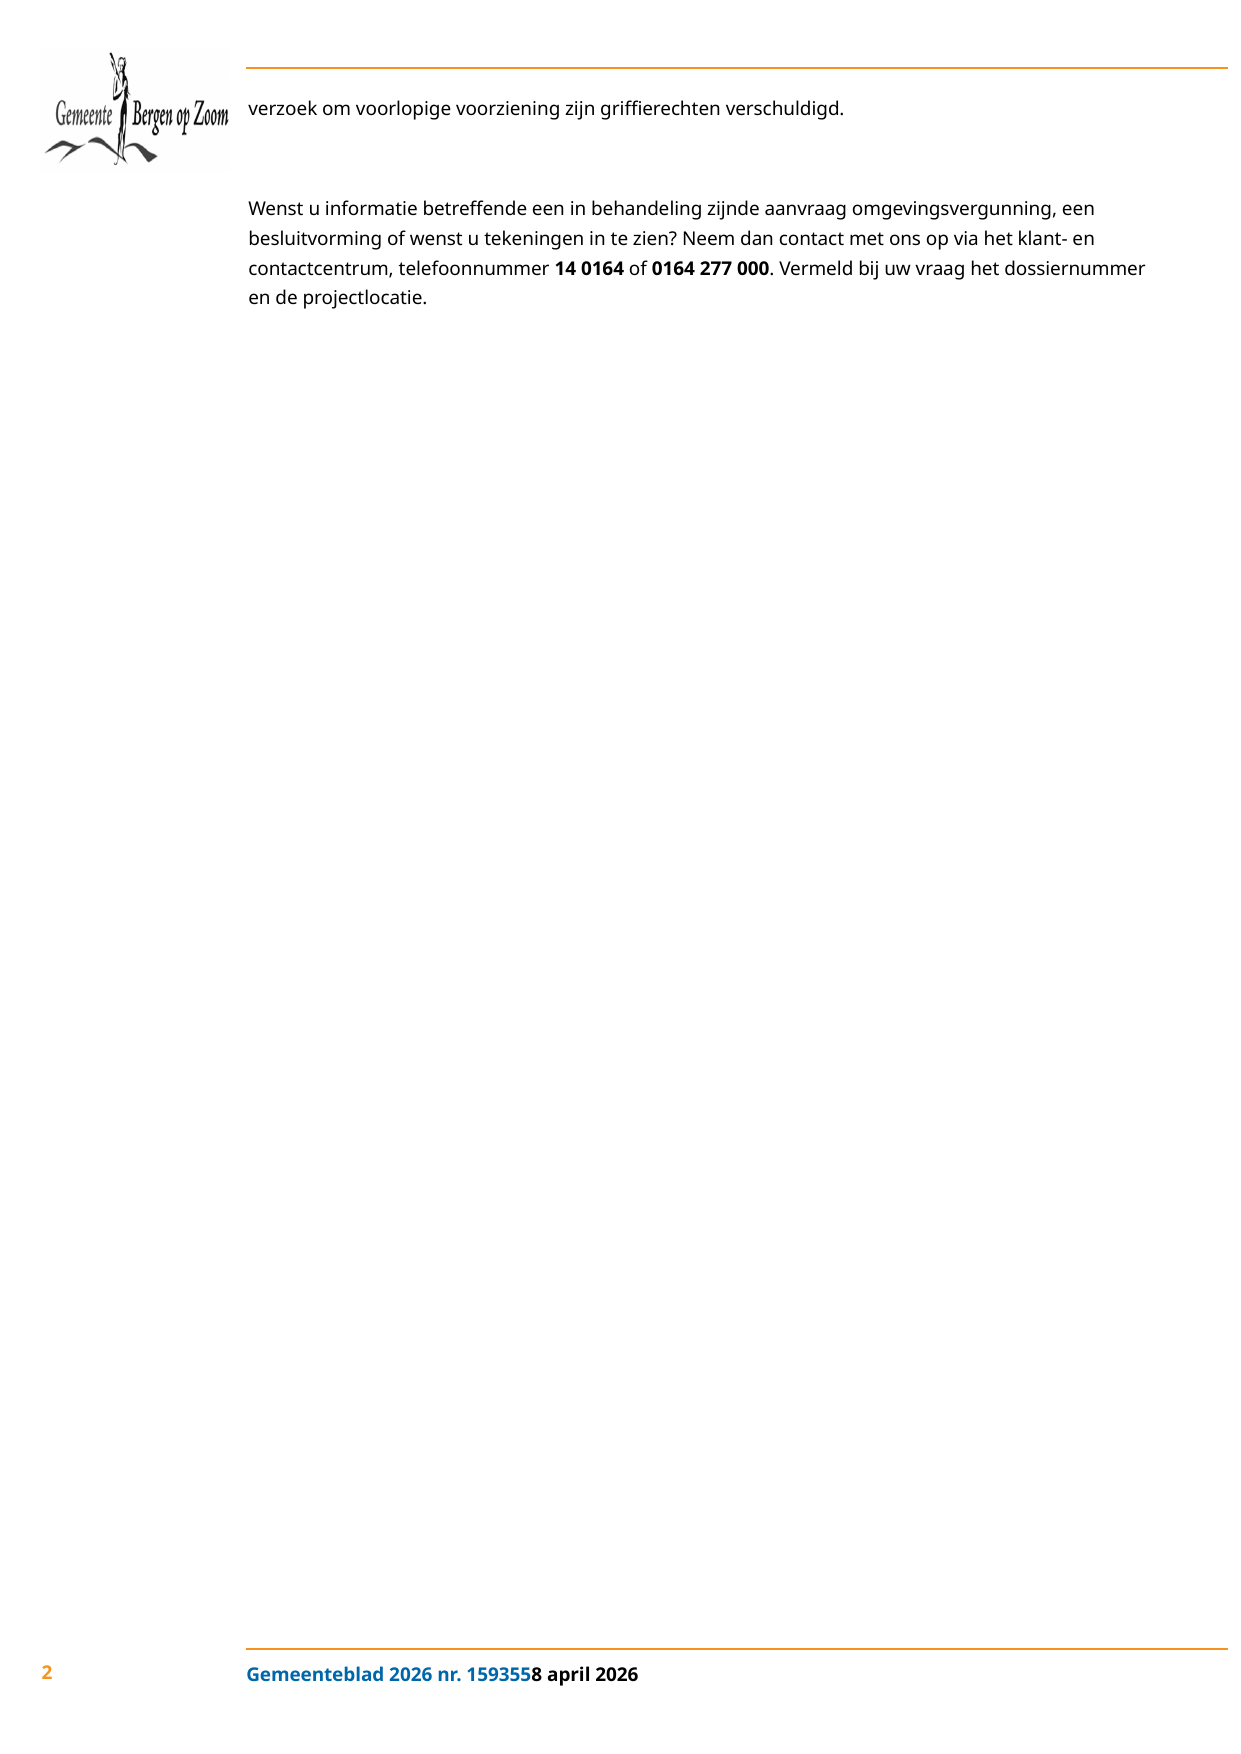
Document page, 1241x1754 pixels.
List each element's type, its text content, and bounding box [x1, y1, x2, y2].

text Wenst u informatie betreffende een in behandeling zijnde aanvraag omgevingsvergunning, een besluitvorming of wenst u tekeningen in te zien? Neem dan contact met ons op via het klant- en contactcentrum, telefoonnummer 14 0164 of 0164 277 000. Vermeld bij uw vraag het dossiernummer en de projectlocatie. [248, 196, 1152, 310]
text verzoek om voorlopige voorziening zijn griffierechten verschuldigd. [248, 95, 1152, 121]
picture [41, 47, 231, 172]
